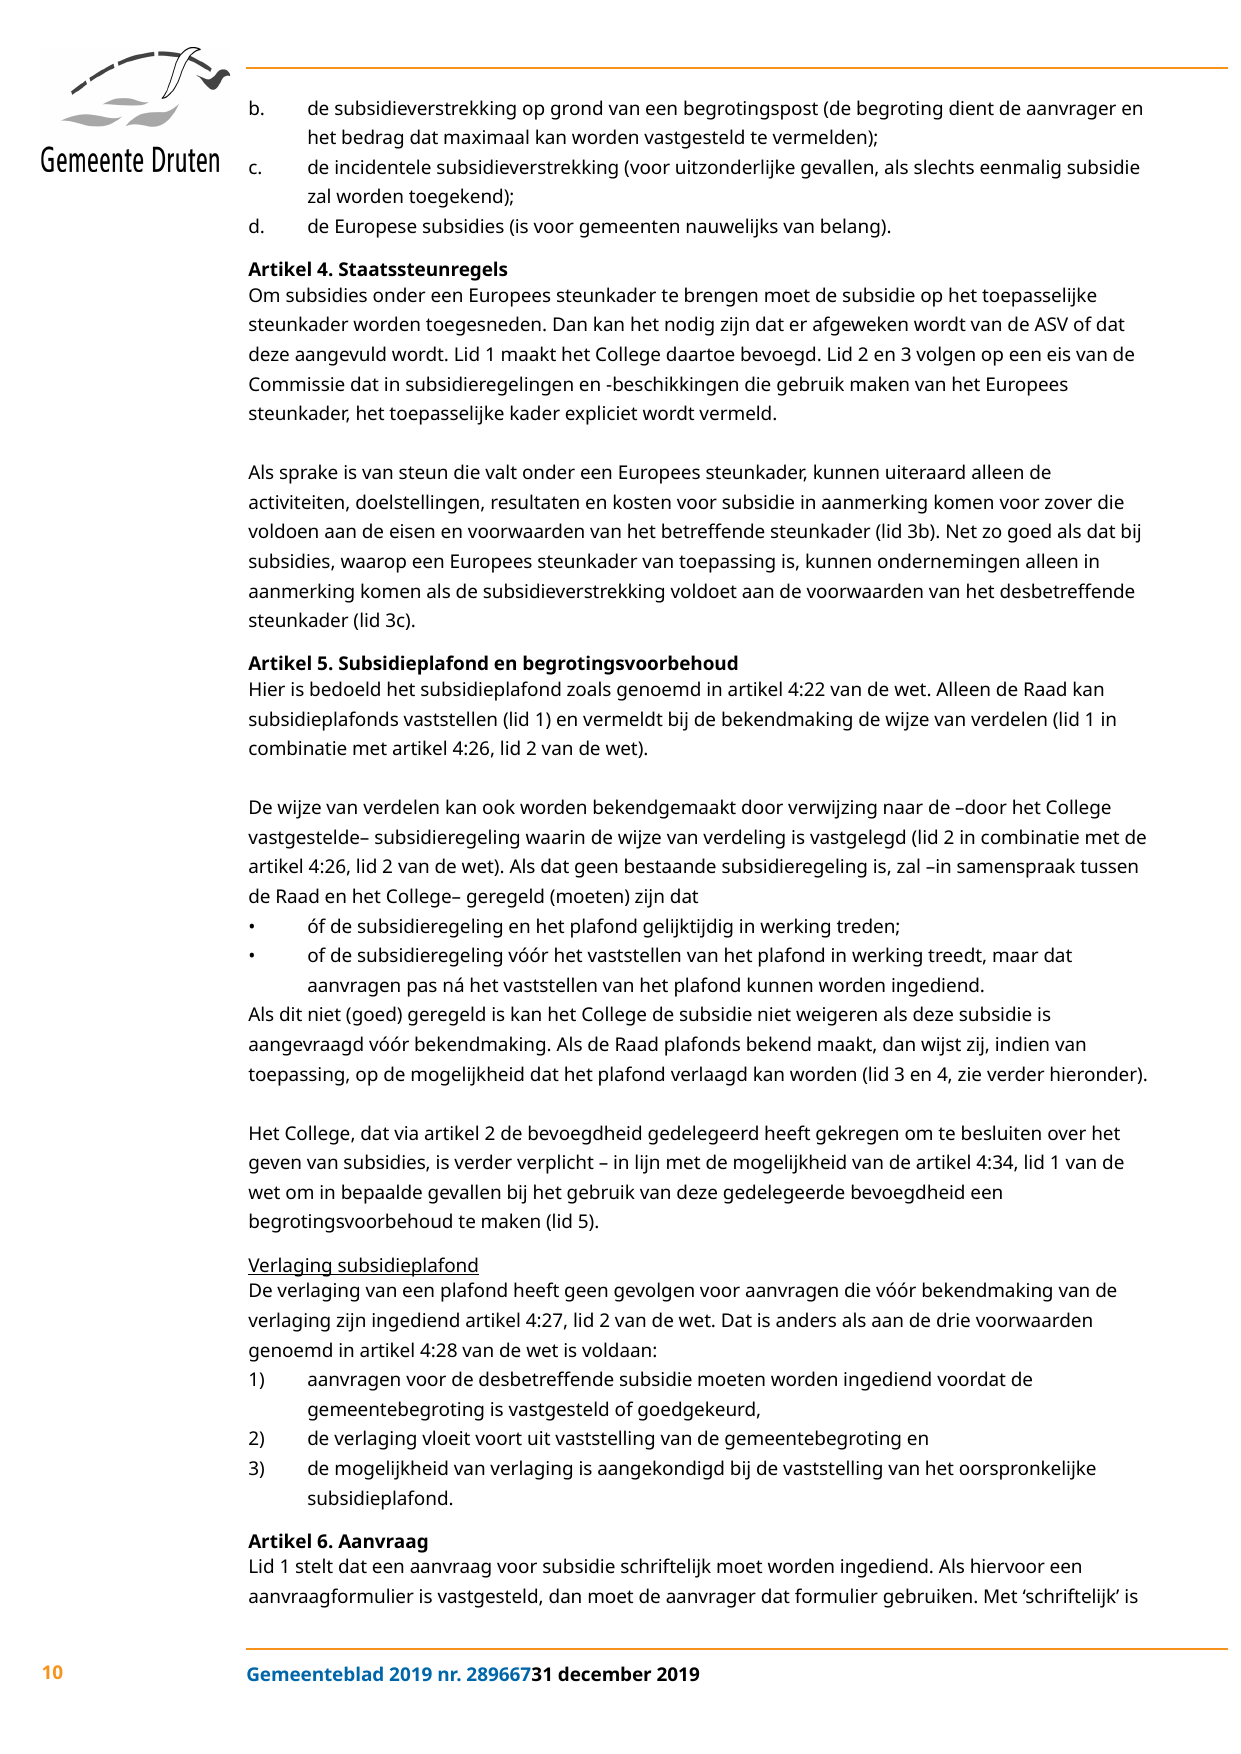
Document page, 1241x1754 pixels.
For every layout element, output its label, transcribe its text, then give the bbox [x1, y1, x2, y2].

text Artikel 5. Subsidieplafond en begrotingsvoorbehoud [248, 651, 1152, 676]
text Om subsidies onder een Europees steunkader te brengen moet de subsidie op het toepasselijke steunkader worden toegesneden. Dan kan het nodig zijn dat er afgeweken wordt van de ASV of dat deze aangevuld wordt. Lid 1 maakt het College daartoe bevoegd. Lid 2 en 3 volgen op een eis van de Commissie dat in subsidieregelingen en -beschikkingen die gebruik maken van het Europees steunkader, het toepasselijke kader expliciet wordt vermeld. [248, 282, 1152, 426]
text Lid 1 stelt dat een aanvraag voor subsidie schriftelijk moet worden ingediend. Als hiervoor een aanvraagformulier is vastgesteld, dan moet de aanvrager dat formulier gebruiken. Met ‘schriftelijk’ is [248, 1553, 1152, 1609]
list aanvragen voor de desbetreffende subsidie moeten worden ingediend voordat de gemeentebegroting is vastgesteld of goedgekeurd, [248, 1366, 1152, 1422]
list de verlaging vloeit voort uit vaststelling van de gemeentebegroting en [248, 1426, 1152, 1451]
list of de subsidieregeling vóór het vaststellen van het plafond in werking treedt, maar dat aanvragen pas ná het vaststellen van het plafond kunnen worden ingediend. [248, 942, 1152, 998]
picture [41, 47, 231, 172]
text Als dit niet (goed) geregeld is kan het College de subsidie niet weigeren als deze subsidie is aangevraagd vóór bekendmaking. Als de Raad plafonds bekend maakt, dan wijst zij, indien van toepassing, op de mogelijkheid dat het plafond verlaagd kan worden (lid 3 en 4, zie verder hieronder). [248, 1002, 1152, 1087]
text Verlaging subsidieplafond [248, 1252, 1152, 1278]
text De wijze van verdelen kan ook worden bekendgemaakt door verwijzing naar de –door het College vastgestelde– subsidieregeling waarin de wijze van verdeling is vastgelegd (lid 2 in combinatie met de artikel 4:26, lid 2 van de wet). Als dat geen bestaande subsidieregeling is, zal –in samenspraak tussen de Raad en het College– geregeld (moeten) zijn dat [248, 794, 1152, 909]
list óf de subsidieregeling en het plafond gelijktijdig in werking treden; [248, 913, 1152, 939]
text Hier is bedoeld het subsidieplafond zoals genoemd in artikel 4:22 van de wet. Alleen de Raad kan subsidieplafonds vaststellen (lid 1) en vermeldt bij de bekendmaking de wijze van verdelen (lid 1 in combinatie met artikel 4:26, lid 2 van de wet). [248, 676, 1152, 761]
list de incidentele subsidieverstrekking (voor uitzonderlijke gevallen, als slechts eenmalig subsidie zal worden toegekend); [248, 154, 1152, 209]
list de mogelijkheid van verlaging is aangekondigd bij de vaststelling van het oorspronkelijke subsidieplafond. [248, 1455, 1152, 1510]
list de Europese subsidies (is voor gemeenten nauwelijks van belang). [248, 213, 1152, 239]
text Artikel 4. Staatssteunregels [248, 256, 1152, 282]
list de subsidieverstrekking op grond van een begrotingspost (de begroting dient de aanvrager en het bedrag dat maximaal kan worden vastgesteld te vermelden); [248, 95, 1152, 150]
text De verlaging van een plafond heeft geen gevolgen voor aanvragen die vóór bekendmaking van de verlaging zijn ingediend artikel 4:27, lid 2 van de wet. Dat is anders als aan de drie voorwaarden genoemd in artikel 4:28 van de wet is voldaan: [248, 1278, 1152, 1362]
text Artikel 6. Aanvraag [248, 1528, 1152, 1553]
text Als sprake is van steun die valt onder een Europees steunkader, kunnen uiteraard alleen de activiteiten, doelstellingen, resultaten en kosten voor subsidie in aanmerking komen voor zover die voldoen aan de eisen en voorwaarden van het betreffende steunkader (lid 3b). Net zo goed als dat bij subsidies, waarop een Europees steunkader van toepassing is, kunnen ondernemingen alleen in aanmerking komen als de subsidieverstrekking voldoet aan de voorwaarden van het desbetreffende steunkader (lid 3c). [248, 459, 1152, 633]
text Het College, dat via artikel 2 de bevoegdheid gedelegeerd heeft gekregen om te besluiten over het geven van subsidies, is verder verplicht – in lijn met de mogelijkheid van de artikel 4:34, lid 1 van de wet om in bepaalde gevallen bij het gebruik van deze gedelegeerde bevoegdheid een begrotingsvoorbehoud te maken (lid 5). [248, 1120, 1152, 1234]
